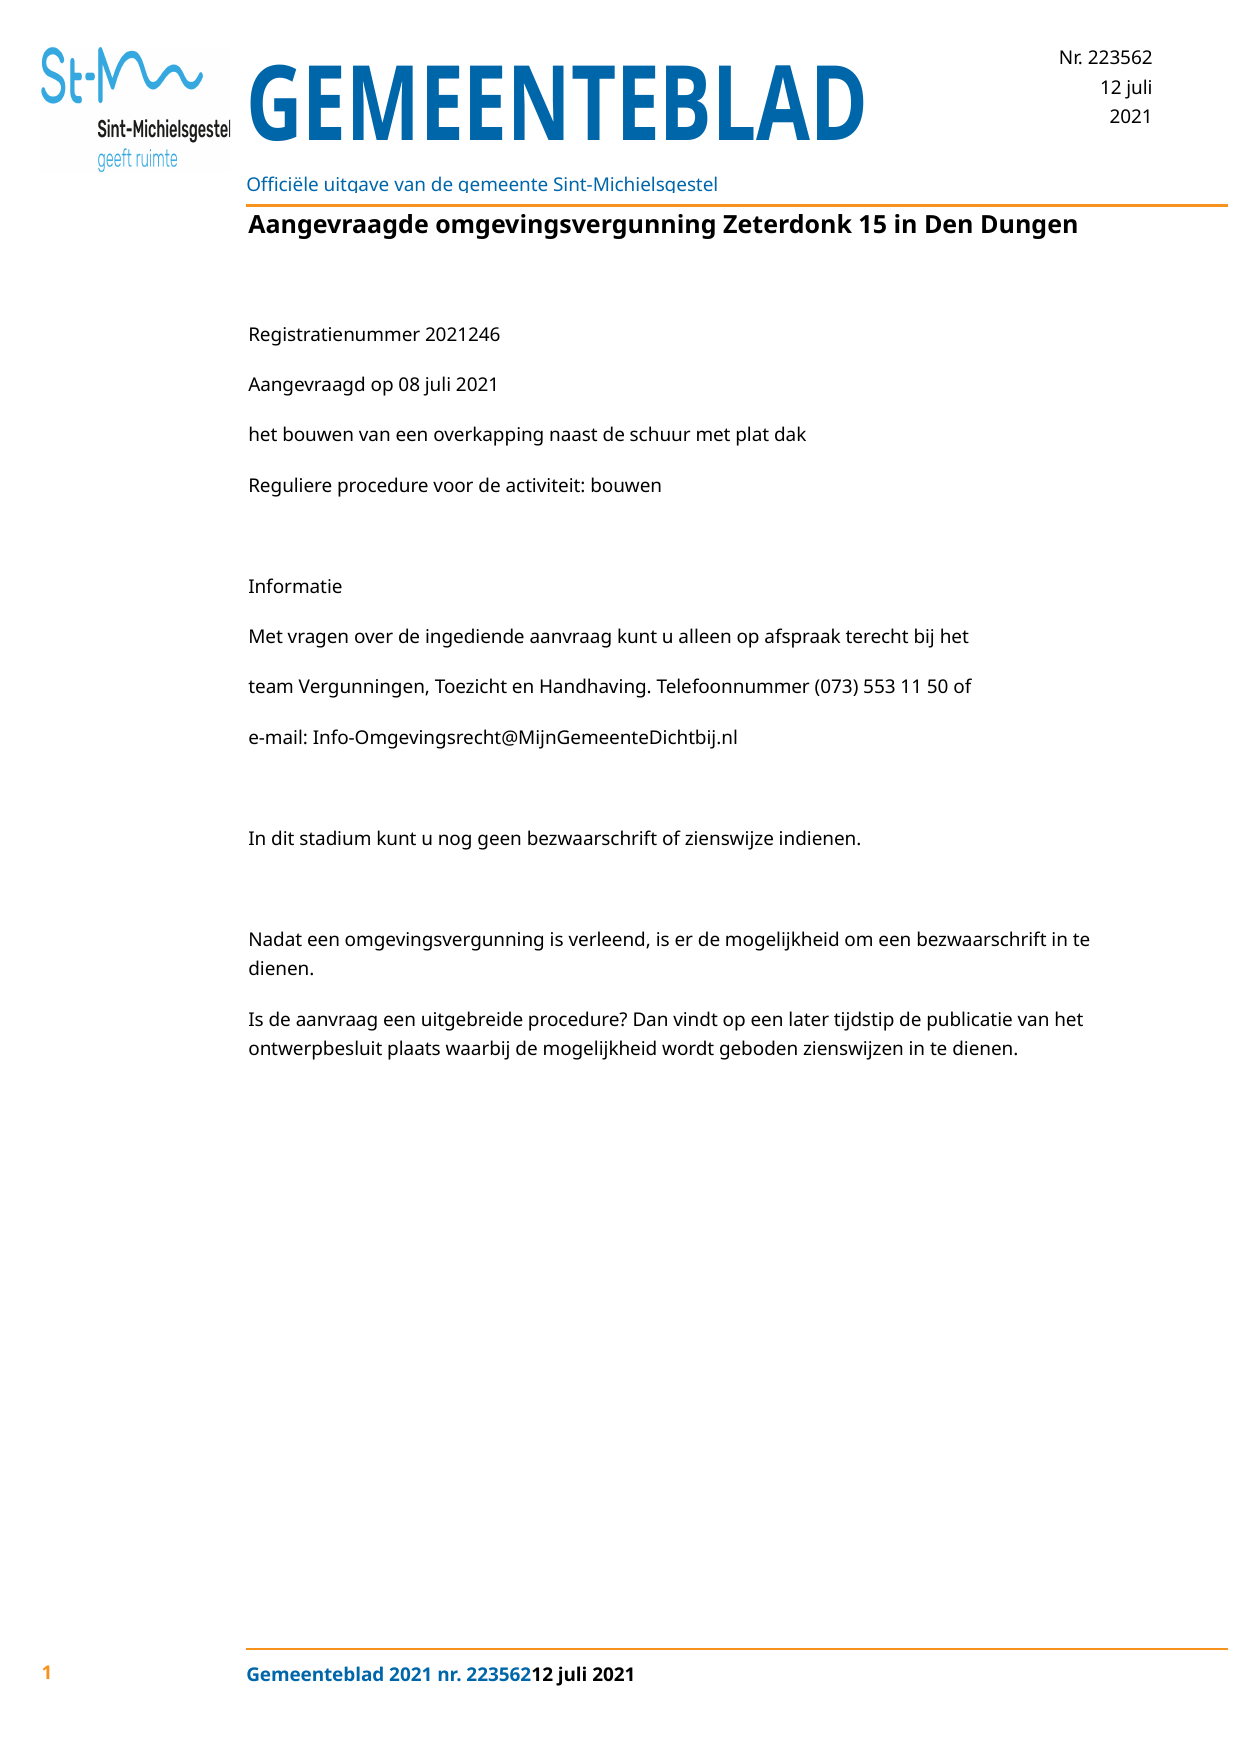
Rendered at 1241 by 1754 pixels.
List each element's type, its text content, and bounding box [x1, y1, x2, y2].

text Reguliere procedure voor de activiteit: bouwen [248, 472, 1152, 498]
text Informatie [248, 573, 1152, 598]
text het bouwen van een overkapping naast de schuur met plat dak [248, 422, 1152, 447]
text Aangevraagde omgevingsvergunning Zeterdonk 15 in Den Dungen [248, 207, 1152, 241]
text Aangevraagd op 08 juli 2021 [248, 371, 1152, 397]
picture [41, 47, 231, 172]
text Registratienummer 2021246 [248, 321, 1152, 346]
text e-mail: Info-Omgevingsrecht@MijnGemeenteDichtbij.nl [248, 724, 1152, 750]
text Nadat een omgevingsvergunning is verleend, is er de mogelijkheid om een bezwaarschrift in te dienen. [248, 926, 1152, 981]
text Is de aanvraag een uitgebreide procedure? Dan vindt op een later tijdstip de publicatie van het ontwerpbesluit plaats waarbij de mogelijkheid wordt geboden zienswijzen in te dienen. [248, 1006, 1152, 1061]
text team Vergunningen, Toezicht en Handhaving. Telefoonnummer (073) 553 11 50 of [248, 674, 1152, 699]
text Met vragen over de ingediende aanvraag kunt u alleen op afspraak terecht bij het [248, 623, 1152, 649]
text In dit stadium kunt u nog geen bezwaarschrift of zienswijze indienen. [248, 825, 1152, 851]
